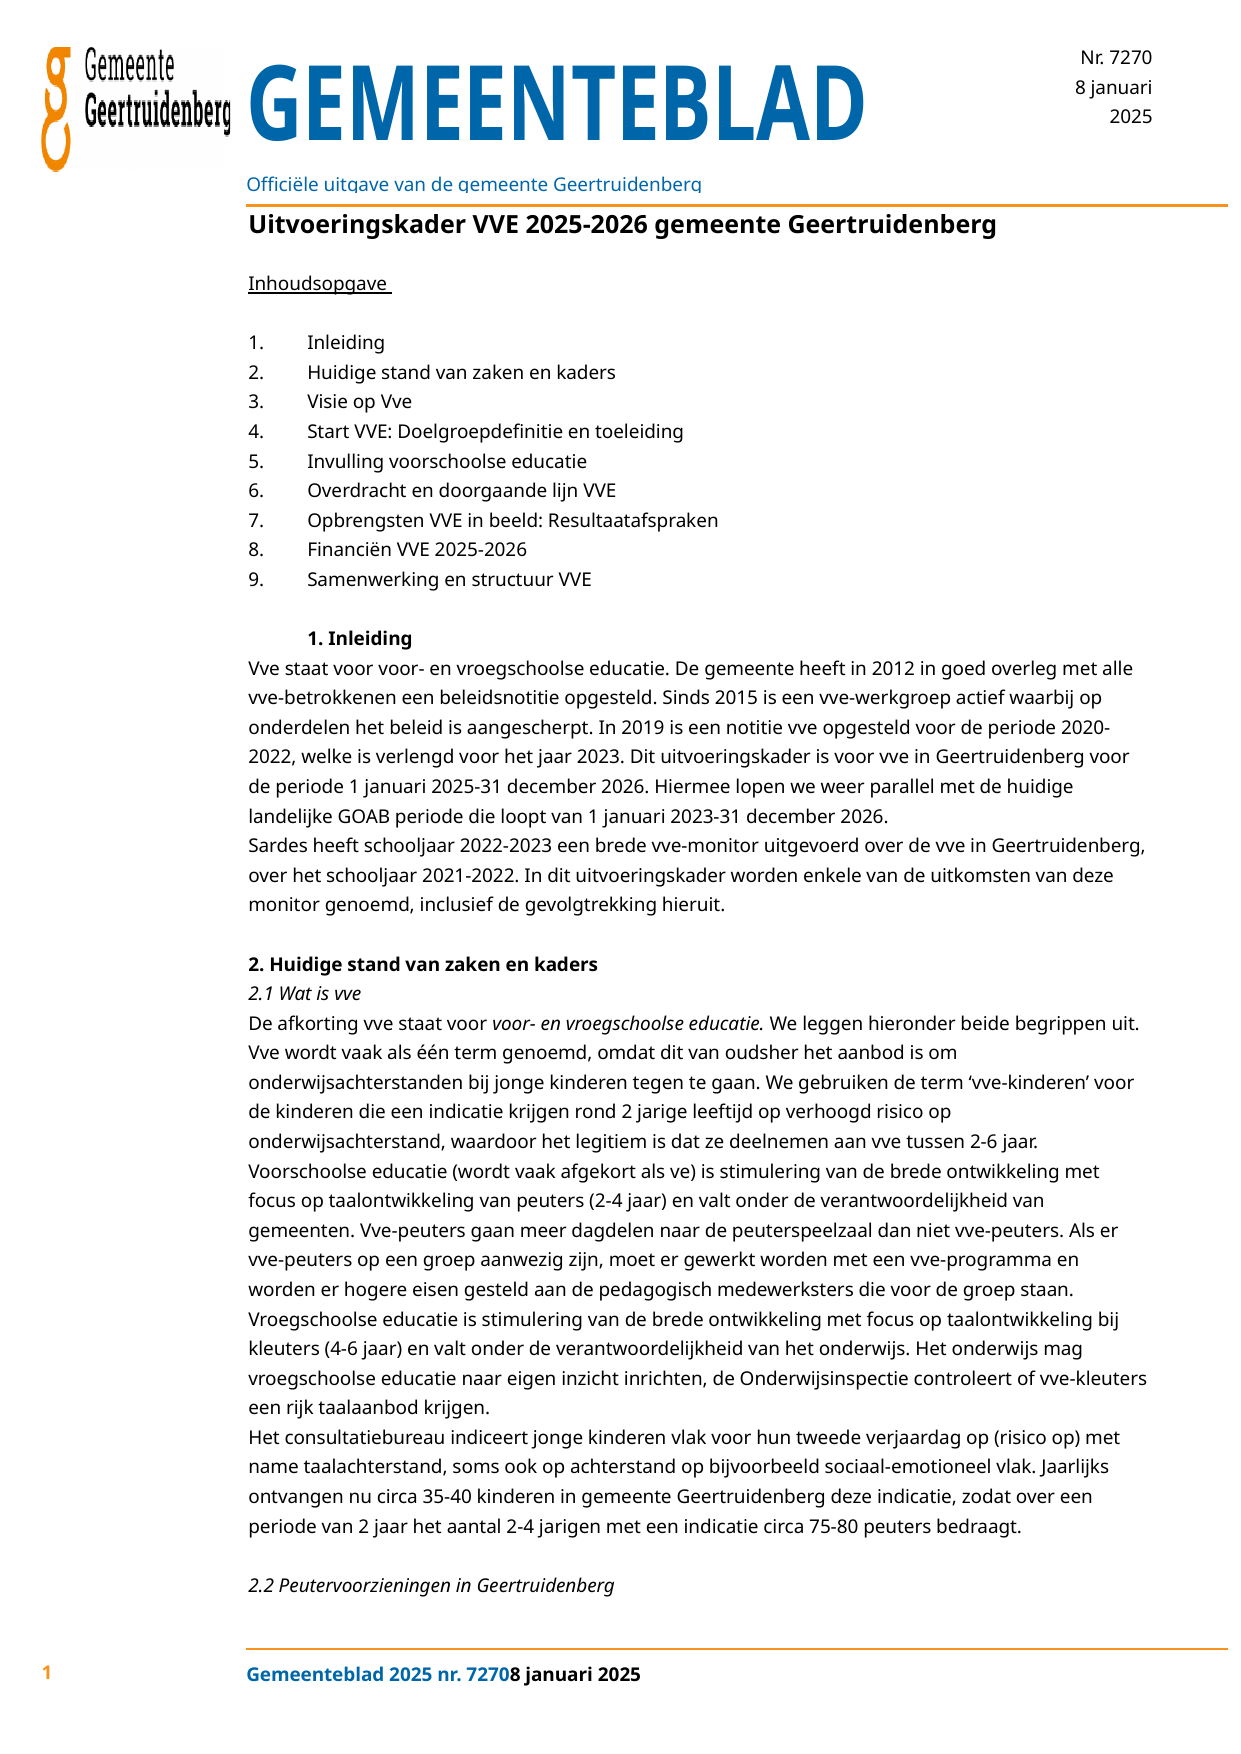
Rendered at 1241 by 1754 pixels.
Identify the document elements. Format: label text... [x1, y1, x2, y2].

list Opbrengsten VVE in beeld: Resultaatafspraken [248, 507, 1152, 533]
picture [41, 47, 231, 172]
text Sardes heeft schooljaar 2022-2023 een brede vve-monitor uitgevoerd over de vve in Geertruidenberg, over het schooljaar 2021-2022. In dit uitvoeringskader worden enkele van de uitkomsten van deze monitor genoemd, inclusief de gevolgtrekking hieruit. [248, 832, 1152, 917]
text Het consultatiebureau indiceert jonge kinderen vlak voor hun tweede verjaardag op (risico op) met name taalachterstand, soms ook op achterstand op bijvoorbeeld sociaal-emotioneel vlak. Jaarlijks ontvangen nu circa 35-40 kinderen in gemeente Geertruidenberg deze indicatie, zodat over een periode van 2 jaar het aantal 2-4 jarigen met een indicatie circa 75-80 peuters bedraagt. [248, 1424, 1152, 1538]
text Voorschoolse educatie (wordt vaak afgekort als ve) is stimulering van de brede ontwikkeling met focus op taalontwikkeling van peuters (2-4 jaar) en valt onder de verantwoordelijkheid van gemeenten. Vve-peuters gaan meer dagdelen naar de peuterspeelzaal dan niet vve-peuters. Als er vve-peuters op een groep aanwezig zijn, moet er gewerkt worden met een vve-programma en worden er hogere eisen gesteld aan de pedagogisch medewerksters die voor de groep staan. [248, 1158, 1152, 1302]
list Invulling voorschoolse educatie [248, 448, 1152, 473]
text Uitvoeringskader VVE 2025-2026 gemeente Geertruidenberg [248, 207, 1152, 241]
text Vve staat voor voor- en vroegschoolse educatie. De gemeente heeft in 2012 in goed overleg met alle vve-betrokkenen een beleidsnotitie opgesteld. Sinds 2015 is een vve-werkgroep actief waarbij op onderdelen het beleid is aangescherpt. In 2019 is een notitie vve opgesteld voor de periode 2020-2022, welke is verlengd voor het jaar 2023. Dit uitvoeringskader is voor vve in Geertruidenberg voor de periode 1 januari 2025-31 december 2026. Hiermee lopen we weer parallel met de huidige landelijke GOAB periode die loopt van 1 januari 2023-31 december 2026. [248, 655, 1152, 828]
text De afkorting vve staat voor voor- en vroegschoolse educatie. We leggen hieronder beide begrippen uit. Vve wordt vaak als één term genoemd, omdat dit van oudsher het aanbod is om onderwijsachterstanden bij jonge kinderen tegen te gaan. We gebruiken de term ‘vve-kinderen’ voor de kinderen die een indicatie krijgen rond 2 jarige leeftijd op verhoogd risico op onderwijsachterstand, waardoor het legitiem is dat ze deelnemen aan vve tussen 2-6 jaar. [248, 1010, 1152, 1154]
list Overdracht en doorgaande lijn VVE [248, 477, 1152, 503]
text 2.1 Wat is vve [248, 980, 1152, 1006]
text 2.2 Peutervoorzieningen in Geertruidenberg [248, 1572, 1152, 1598]
list Financiën VVE 2025-2026 [248, 537, 1152, 562]
list 1. Inleiding [248, 625, 1152, 651]
text Vroegschoolse educatie is stimulering van de brede ontwikkeling met focus op taalontwikkeling bij kleuters (4-6 jaar) en valt onder de verantwoordelijkheid van het onderwijs. Het onderwijs mag vroegschoolse educatie naar eigen inzicht inrichten, de Onderwijsinspectie controleert of vve-kleuters een rijk taalaanbod krijgen. [248, 1306, 1152, 1420]
list Visie op Vve [248, 389, 1152, 414]
list Inleiding [248, 329, 1152, 355]
text 2. Huidige stand van zaken en kaders [248, 951, 1152, 976]
list Samenwerking en structuur VVE [248, 566, 1152, 592]
list Start VVE: Doelgroepdefinitie en toeleiding [248, 418, 1152, 444]
list Huidige stand van zaken en kaders [248, 359, 1152, 385]
text Inhoudsopgave [248, 270, 1152, 296]
